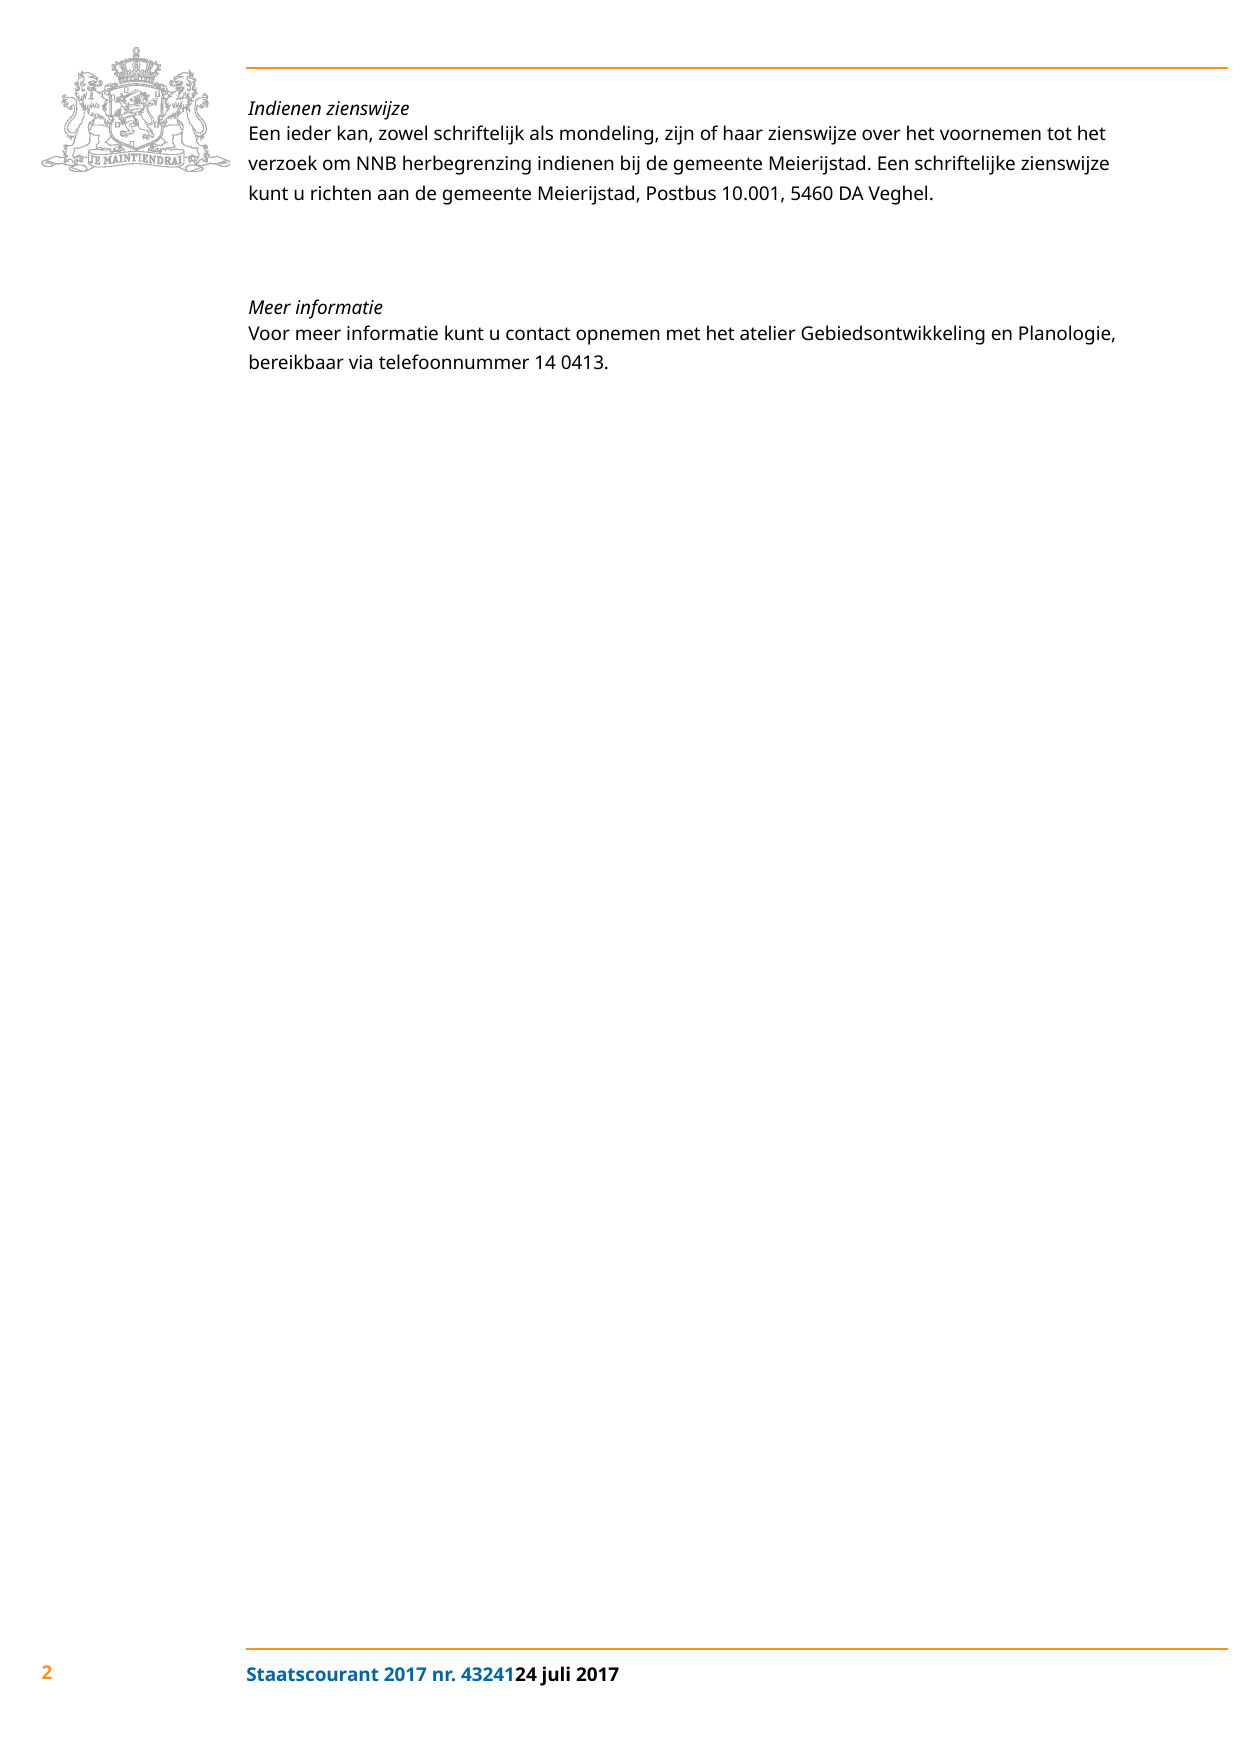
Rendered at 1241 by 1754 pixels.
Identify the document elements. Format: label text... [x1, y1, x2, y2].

text Indienen zienswijze [248, 95, 1152, 121]
picture [41, 47, 231, 172]
text Meer informatie [248, 294, 1152, 320]
text Een ieder kan, zowel schriftelijk als mondeling, zijn of haar zienswijze over het voornemen tot het verzoek om NNB herbegrenzing indienen bij de gemeente Meierijstad. Een schriftelijke zienswijze kunt u richten aan de gemeente Meierijstad, Postbus 10.001, 5460 DA Veghel. [248, 121, 1152, 205]
text Voor meer informatie kunt u contact opnemen met het atelier Gebiedsontwikkeling en Planologie, bereikbaar via telefoonnummer 14 0413. [248, 320, 1152, 375]
